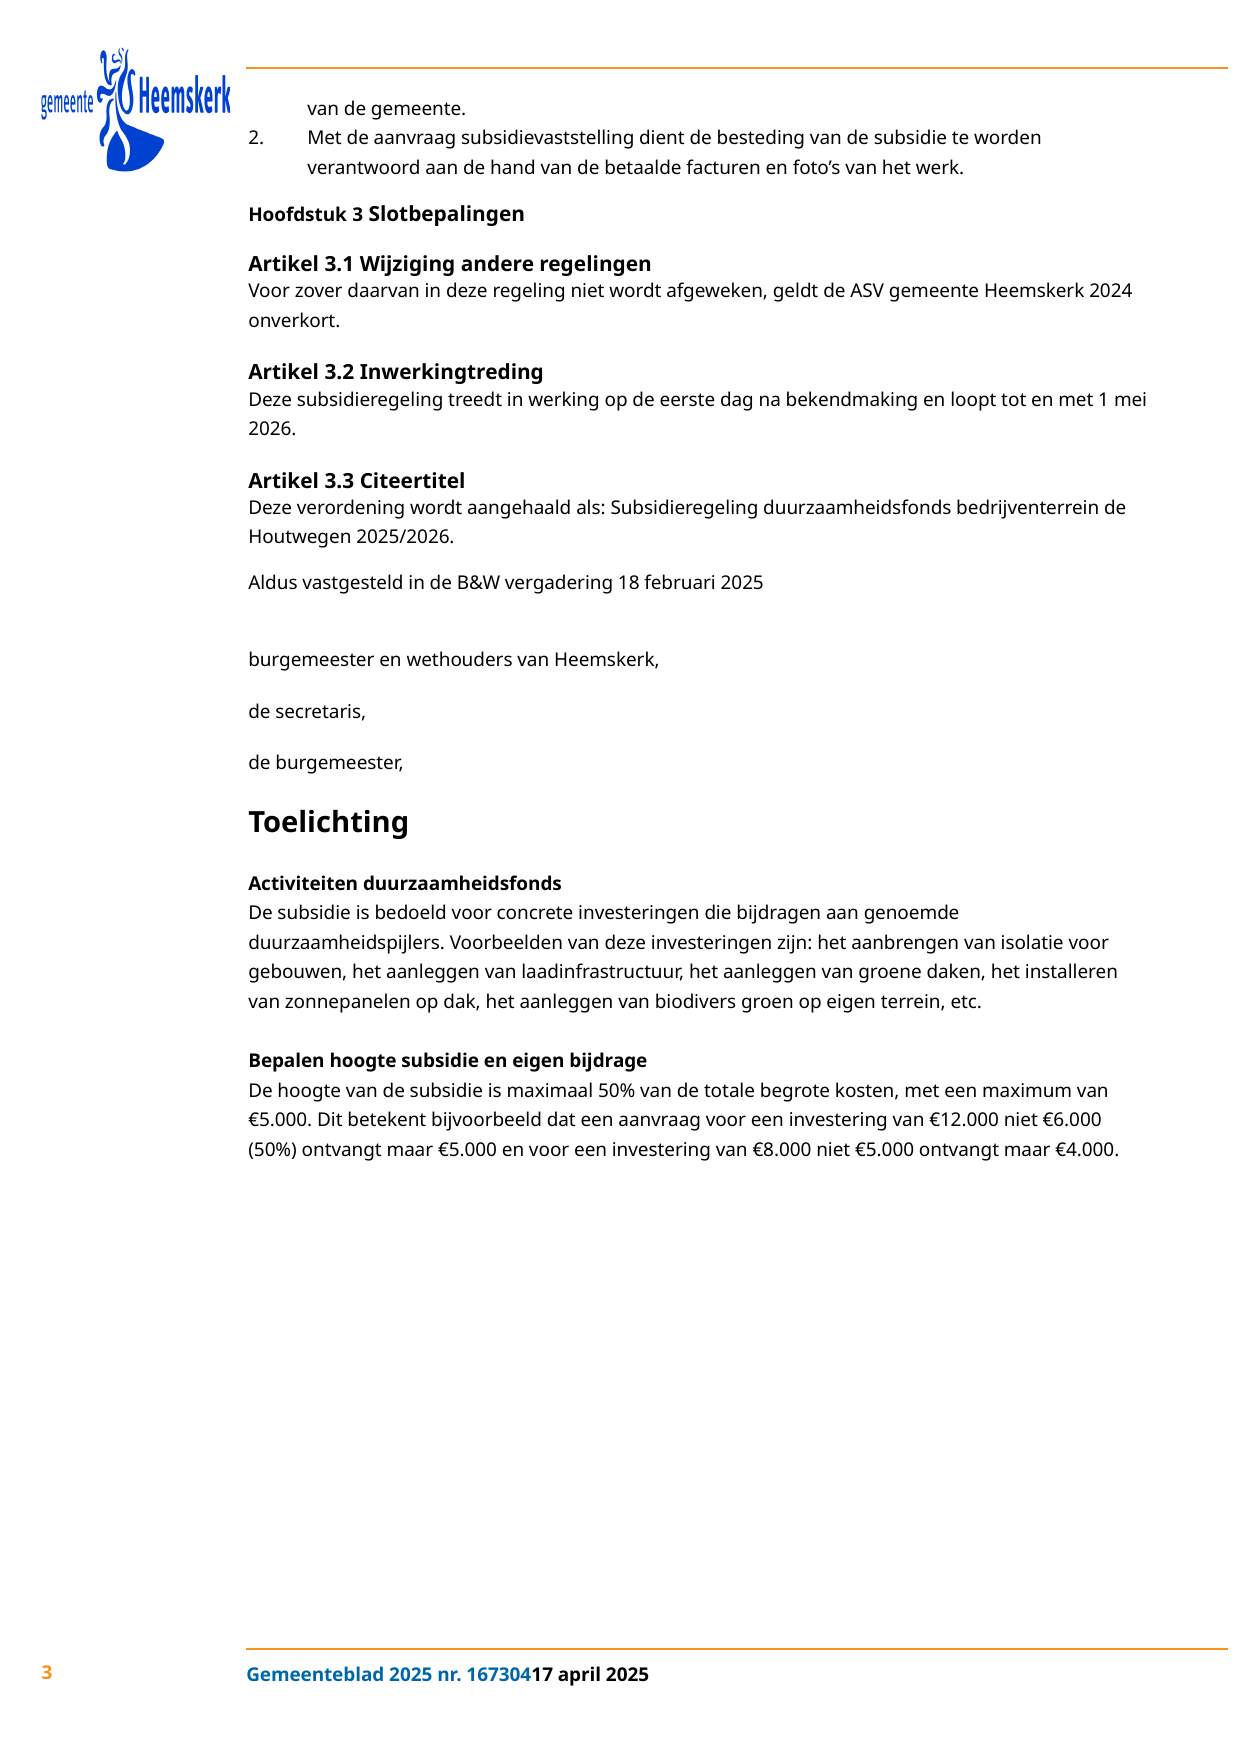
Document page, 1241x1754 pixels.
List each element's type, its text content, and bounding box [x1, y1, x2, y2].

text Voor zover daarvan in deze regeling niet wordt afgeweken, geldt de ASV gemeente Heemskerk 2024 onverkort. [248, 277, 1152, 333]
text Deze subsidieregeling treedt in werking op de eerste dag na bekendmaking en loopt tot en met 1 mei 2026. [248, 386, 1152, 441]
text Artikel 3.2 Inwerkingtreding [248, 357, 1152, 386]
picture [41, 47, 231, 172]
list Met de aanvraag subsidievaststelling dient de besteding van de subsidie te worden verantwoord aan de hand van de betaalde facturen en foto’s van het werk. [248, 124, 1152, 180]
text De subsidie is bedoeld voor concrete investeringen die bijdragen aan genoemde duurzaamheidspijlers. Voorbeelden van deze investeringen zijn: het aanbrengen van isolatie voor gebouwen, het aanleggen van laadinfrastructuur, het aanleggen van groene daken, het installeren van zonnepanelen op dak, het aanleggen van biodivers groen op eigen terrein, etc. [248, 899, 1152, 1014]
text de burgemeester, [248, 749, 1152, 775]
text Activiteiten duurzaamheidsfonds [248, 870, 1152, 896]
text Toelichting [248, 801, 1152, 841]
text Artikel 3.1 Wijziging andere regelingen [248, 249, 1152, 277]
text Artikel 3.3 Citeertitel [248, 466, 1152, 494]
text Hoofdstuk 3 Slotbepalingen [248, 199, 1152, 228]
text Bepalen hoogte subsidie en eigen bijdrage [248, 1047, 1152, 1073]
text Aldus vastgesteld in de B&W vergadering 18 februari 2025 [248, 569, 1152, 595]
text Deze verordening wordt aangehaald als: Subsidieregeling duurzaamheidsfonds bedrijventerrein de Houtwegen 2025/2026. [248, 494, 1152, 549]
text De hoogte van de subsidie is maximaal 50% van de totale begrote kosten, met een maximum van €5.000. Dit betekent bijvoorbeeld dat een aanvraag voor een investering van €12.000 niet €6.000 (50%) ontvangt maar €5.000 en voor een investering van €8.000 niet €5.000 ontvangt maar €4.000. [248, 1077, 1152, 1162]
list van de gemeente. [248, 95, 1152, 121]
text de secretaris, [248, 698, 1152, 724]
text burgemeester en wethouders van Heemskerk, [248, 647, 1152, 672]
